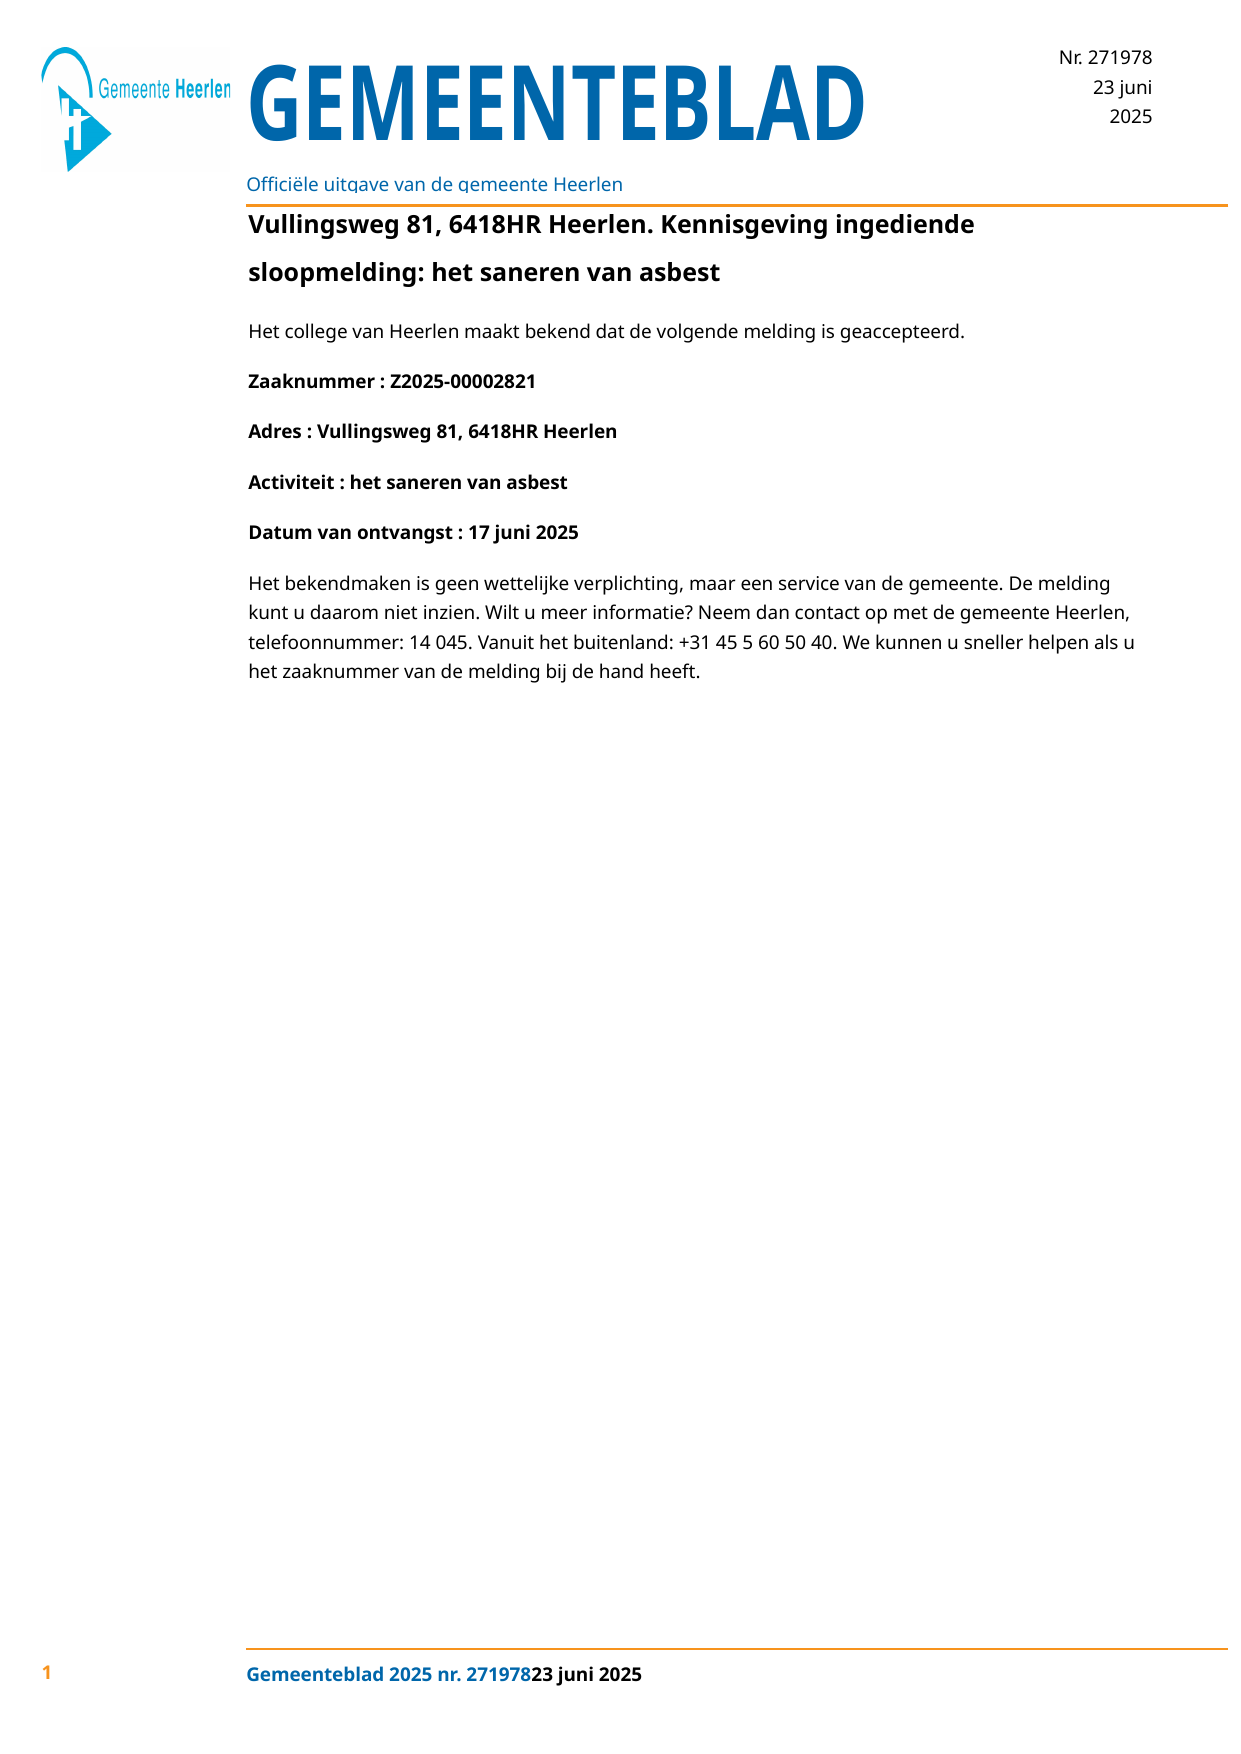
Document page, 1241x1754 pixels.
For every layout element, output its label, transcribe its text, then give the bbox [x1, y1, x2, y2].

text Datum van ontvangst : 17 juni 2025 [248, 519, 1152, 545]
text Adres : Vullingsweg 81, 6418HR Heerlen [248, 419, 1152, 444]
picture [41, 47, 231, 172]
text Vullingsweg 81, 6418HR Heerlen. Kennisgeving ingediende sloopmelding: het saneren van asbest [248, 207, 1152, 288]
text Het college van Heerlen maakt bekend dat de volgende melding is geaccepteerd. [248, 318, 1152, 344]
picture [41, 47, 59, 70]
text Zaaknummer : Z2025-00002821 [248, 368, 1152, 394]
text Activiteit : het saneren van asbest [248, 469, 1152, 495]
text Het bekendmaken is geen wettelijke verplichting, maar een service van de gemeente. De melding kunt u daarom niet inzien. Wilt u meer informatie? Neem dan contact op met de gemeente Heerlen, telefoonnummer: 14 045. Vanuit het buitenland: +31 45 5 60 50 40. We kunnen u sneller helpen als u het zaaknummer van de melding bij de hand heeft. [248, 570, 1152, 684]
